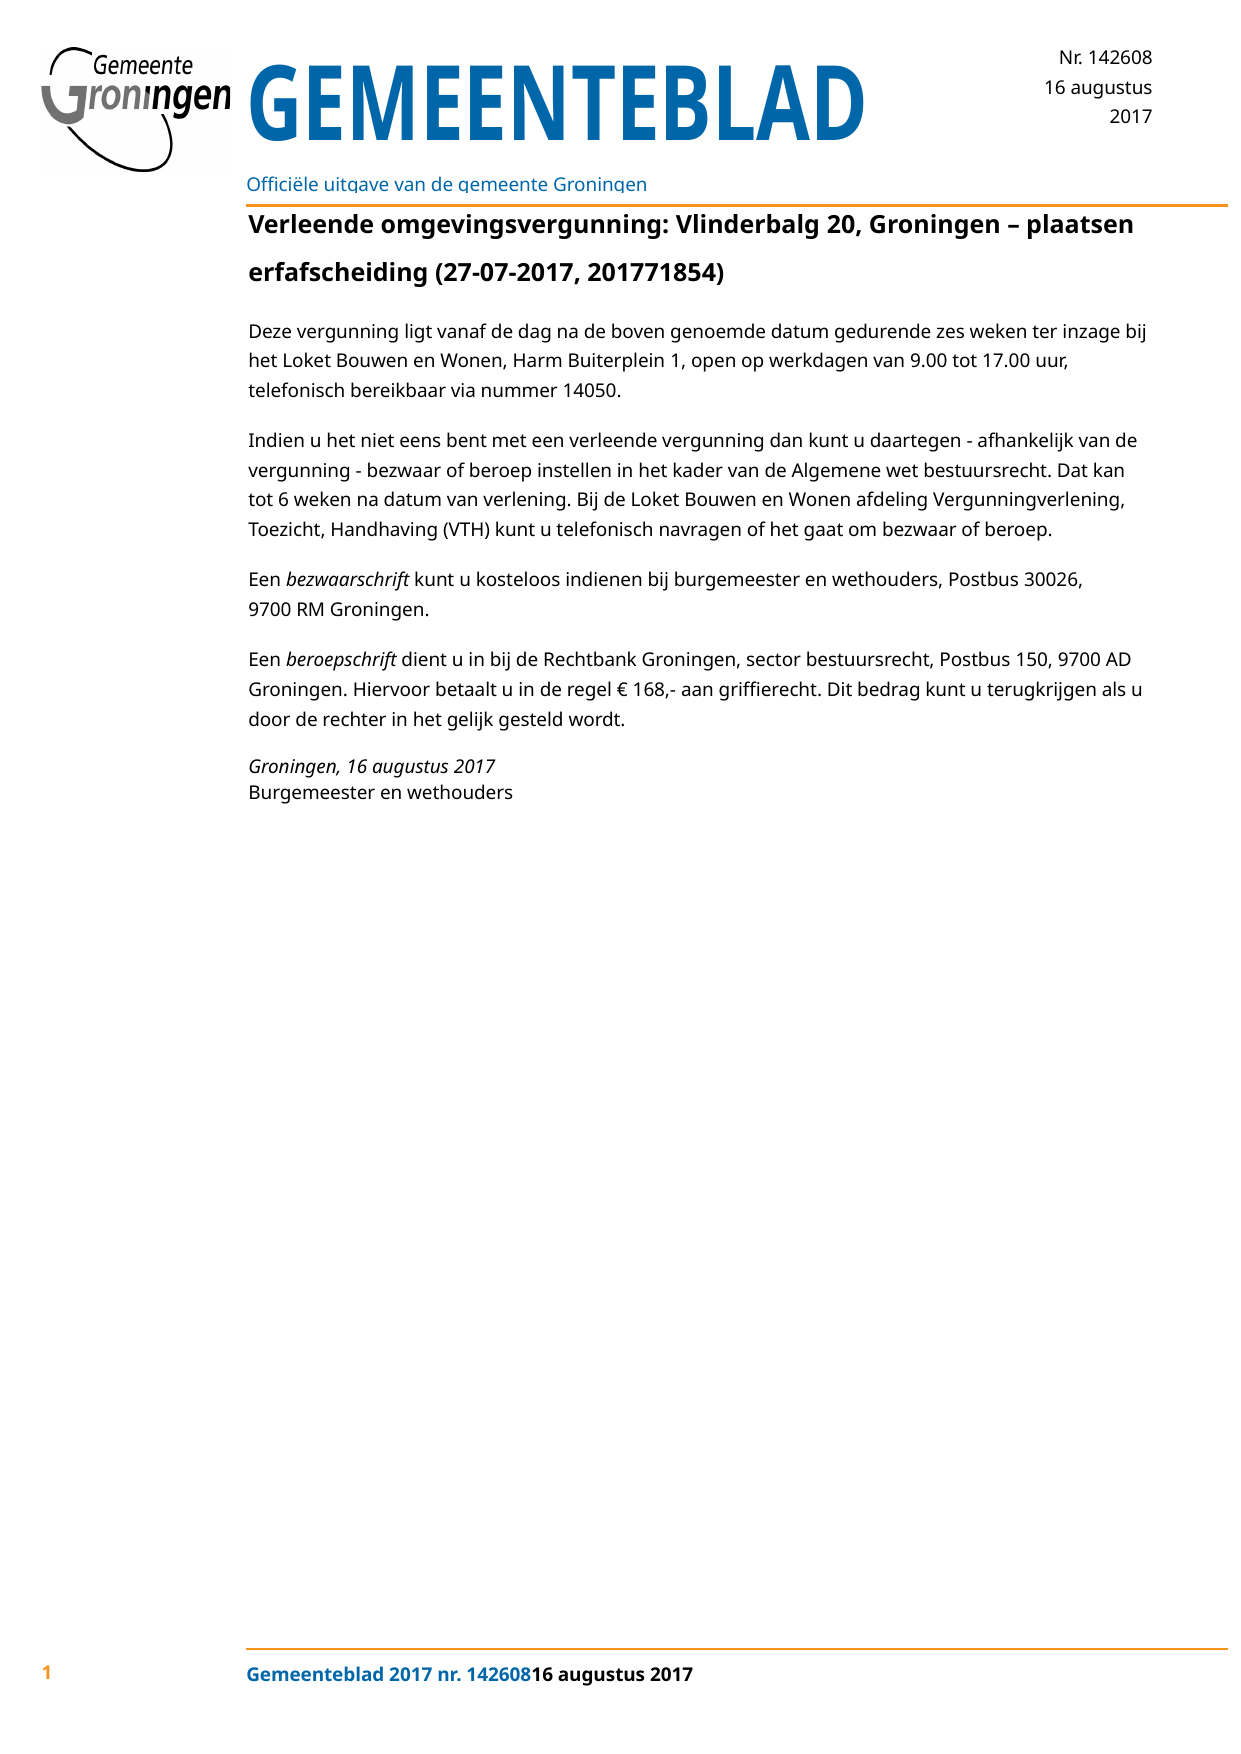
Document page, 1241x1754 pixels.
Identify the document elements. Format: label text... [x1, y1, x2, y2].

text Verleende omgevingsvergunning: Vlinderbalg 20, Groningen – plaatsen erfafscheiding (27-07-2017, 201771854) [248, 207, 1152, 288]
text Burgemeester en wethouders [248, 779, 1152, 805]
text Een beroepschrift dient u in bij de Rechtbank Groningen, sector bestuursrecht, Postbus 150, 9700 AD Groningen. Hiervoor betaalt u in de regel € 168,- aan griffierecht. Dit bedrag kunt u terugkrijgen als u door de rechter in het gelijk gesteld wordt. [248, 647, 1152, 732]
text Een bezwaarschrift kunt u kosteloos indienen bij burgemeester en wethouders, Postbus 30026, 9700 RM Groningen. [248, 567, 1152, 622]
picture [41, 47, 231, 172]
text Deze vergunning ligt vanaf de dag na de boven genoemde datum gedurende zes weken ter inzage bij het Loket Bouwen en Wonen, Harm Buiterplein 1, open op werkdagen van 9.00 tot 17.00 uur, telefonisch bereikbaar via nummer 14050. [248, 318, 1152, 403]
text Indien u het niet eens bent met een verleende vergunning dan kunt u daartegen - afhankelijk van de vergunning - bezwaar of beroep instellen in het kader van de Algemene wet bestuursrecht. Dat kan tot 6 weken na datum van verlening. Bij de Loket Bouwen en Wonen afdeling Vergunningverlening, Toezicht, Handhaving (VTH) kunt u telefonisch navragen of het gaat om bezwaar of beroep. [248, 427, 1152, 542]
text Groningen, 16 augustus 2017 [248, 754, 1152, 779]
